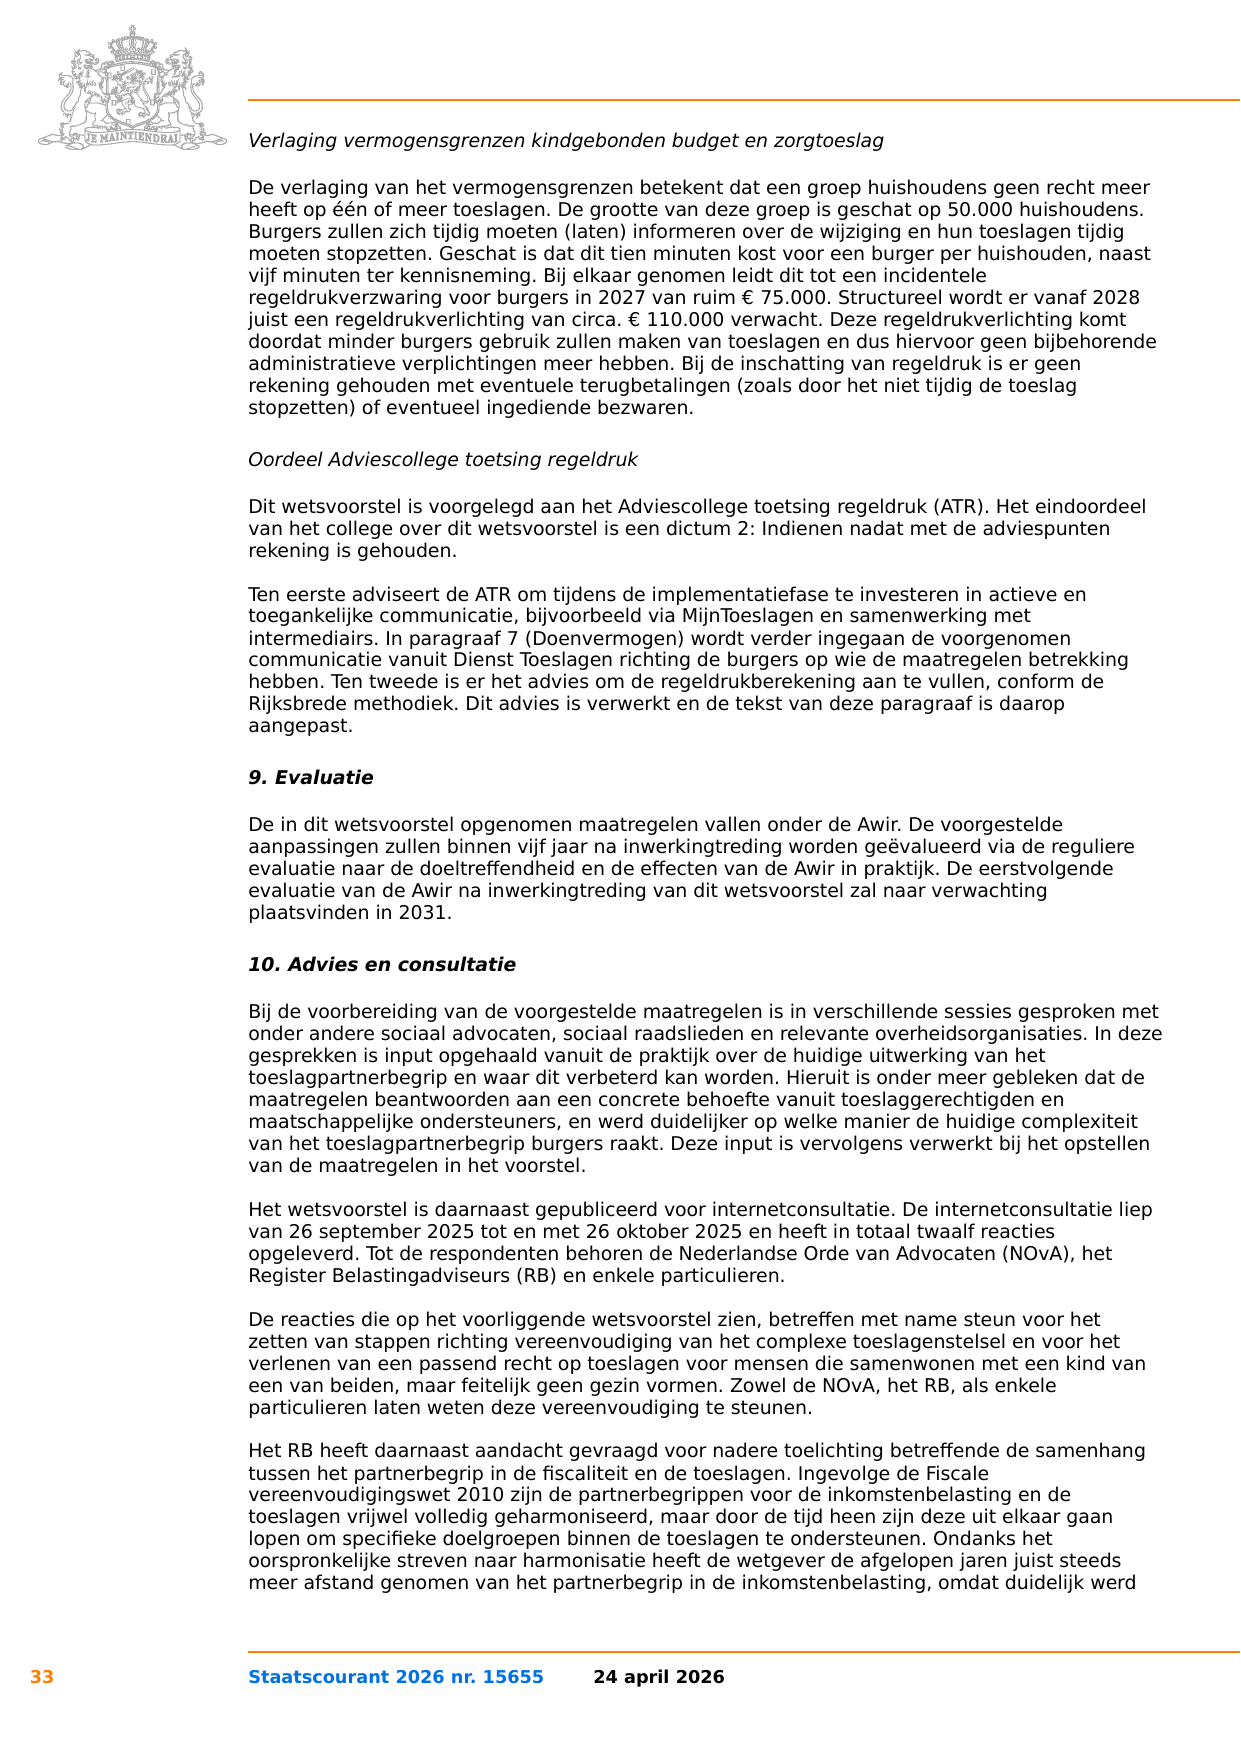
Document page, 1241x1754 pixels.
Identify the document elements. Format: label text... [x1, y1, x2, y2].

subtitle 9. Evaluatie [248, 767, 1163, 789]
subtitle 10. Advies en consultatie [248, 954, 1163, 976]
subtitle Oordeel Adviescollege toetsing regeldruk [248, 449, 1163, 471]
text Het wetsvoorstel is daarnaast gepubliceerd voor internetconsultatie. De internetconsultatie liep van 26 september 2025 tot en met 26 oktober 2025 en heeft in totaal twaalf reacties opgeleverd. Tot de respondenten behoren de Nederlandse Orde van Advocaten (NOvA), het Register Belastingadviseurs (RB) en enkele particulieren. [248, 1199, 1163, 1287]
picture [38, 25, 227, 150]
text De in dit wetsvoorstel opgenomen maatregelen vallen onder de Awir. De voorgestelde aanpassingen zullen binnen vijf jaar na inwerkingtreding worden geëvalueerd via de reguliere evaluatie naar de doeltreffendheid en de effecten van de Awir in praktijk. De eerstvolgende evaluatie van de Awir na inwerkingtreding van dit wetsvoorstel zal naar verwachting plaatsvinden in 2031. [248, 814, 1163, 924]
text De reacties die op het voorliggende wetsvoorstel zien, betreffen met name steun voor het zetten van stappen richting vereenvoudiging van het complexe toeslagenstelsel en voor het verlenen van een passend recht op toeslagen voor mensen die samenwonen met een kind van een van beiden, maar feitelijk geen gezin vormen. Zowel de NOvA, het RB, als enkele particulieren laten weten deze vereenvoudiging te steunen. [248, 1309, 1163, 1418]
subtitle Verlaging vermogensgrenzen kindgebonden budget en zorgtoeslag [248, 130, 1163, 152]
text Ten eerste adviseert de ATR om tijdens de implementatiefase te investeren in actieve en toegankelijke communicatie, bijvoorbeeld via MijnToeslagen en samenwerking met intermediairs. In paragraaf 7 (Doenvermogen) wordt verder ingegaan de voorgenomen communicatie vanuit Dienst Toeslagen richting de burgers op wie de maatregelen betrekking hebben. Ten tweede is er het advies om de regeldrukberekening aan te vullen, conform de Rijksbrede methodiek. Dit advies is verwerkt en de tekst van deze paragraaf is daarop aangepast. [248, 583, 1163, 737]
text De verlaging van het vermogensgrenzen betekent dat een groep huishoudens geen recht meer heeft op één of meer toeslagen. De grootte van deze groep is geschat op 50.000 huishoudens. Burgers zullen zich tijdig moeten (laten) informeren over de wijziging en hun toeslagen tijdig moeten stopzetten. Geschat is dat dit tien minuten kost voor een burger per huishouden, naast vijf minuten ter kennisneming. Bij elkaar genomen leidt dit tot een incidentele regeldrukverzwaring voor burgers in 2027 van ruim € 75.000. Structureel wordt er vanaf 2028 juist een regeldrukverlichting van circa. € 110.000 verwacht. Deze regeldrukverlichting komt doordat minder burgers gebruik zullen maken van toeslagen en dus hiervoor geen bijbehorende administratieve verplichtingen meer hebben. Bij de inschatting van regeldruk is er geen rekening gehouden met eventuele terugbetalingen (zoals door het niet tijdig de toeslag stopzetten) of eventueel ingediende bezwaren. [248, 177, 1163, 419]
text Bij de voorbereiding van de voorgestelde maatregelen is in verschillende sessies gesproken met onder andere sociaal advocaten, sociaal raadslieden en relevante overheidsorganisaties. In deze gesprekken is input opgehaald vanuit de praktijk over de huidige uitwerking van het toeslagpartnerbegrip en waar dit verbeterd kan worden. Hieruit is onder meer gebleken dat de maatregelen beantwoorden aan een concrete behoefte vanuit toeslaggerechtigden en maatschappelijke ondersteuners, en werd duidelijker op welke manier de huidige complexiteit van het toeslagpartnerbegrip burgers raakt. Deze input is vervolgens verwerkt bij het opstellen van de maatregelen in het voorstel. [248, 1001, 1163, 1177]
text Dit wetsvoorstel is voorgelegd aan het Adviescollege toetsing regeldruk (ATR). Het eindoordeel van het college over dit wetsvoorstel is een dictum 2: Indienen nadat met de adviespunten rekening is gehouden. [248, 496, 1163, 562]
text Het RB heeft daarnaast aandacht gevraagd voor nadere toelichting betreffende de samenhang tussen het partnerbegrip in de fiscaliteit en de toeslagen. Ingevolge de Fiscale vereenvoudigingswet 2010 zijn de partnerbegrippen voor de inkomstenbelasting en de toeslagen vrijwel volledig geharmoniseerd, maar door de tijd heen zijn deze uit elkaar gaan lopen om specifieke doelgroepen binnen de toeslagen te ondersteunen. Ondanks het oorspronkelijke streven naar harmonisatie heeft de wetgever de afgelopen jaren juist steeds meer afstand genomen van het partnerbegrip in de inkomstenbelasting, omdat duidelijk werd [248, 1440, 1163, 1594]
